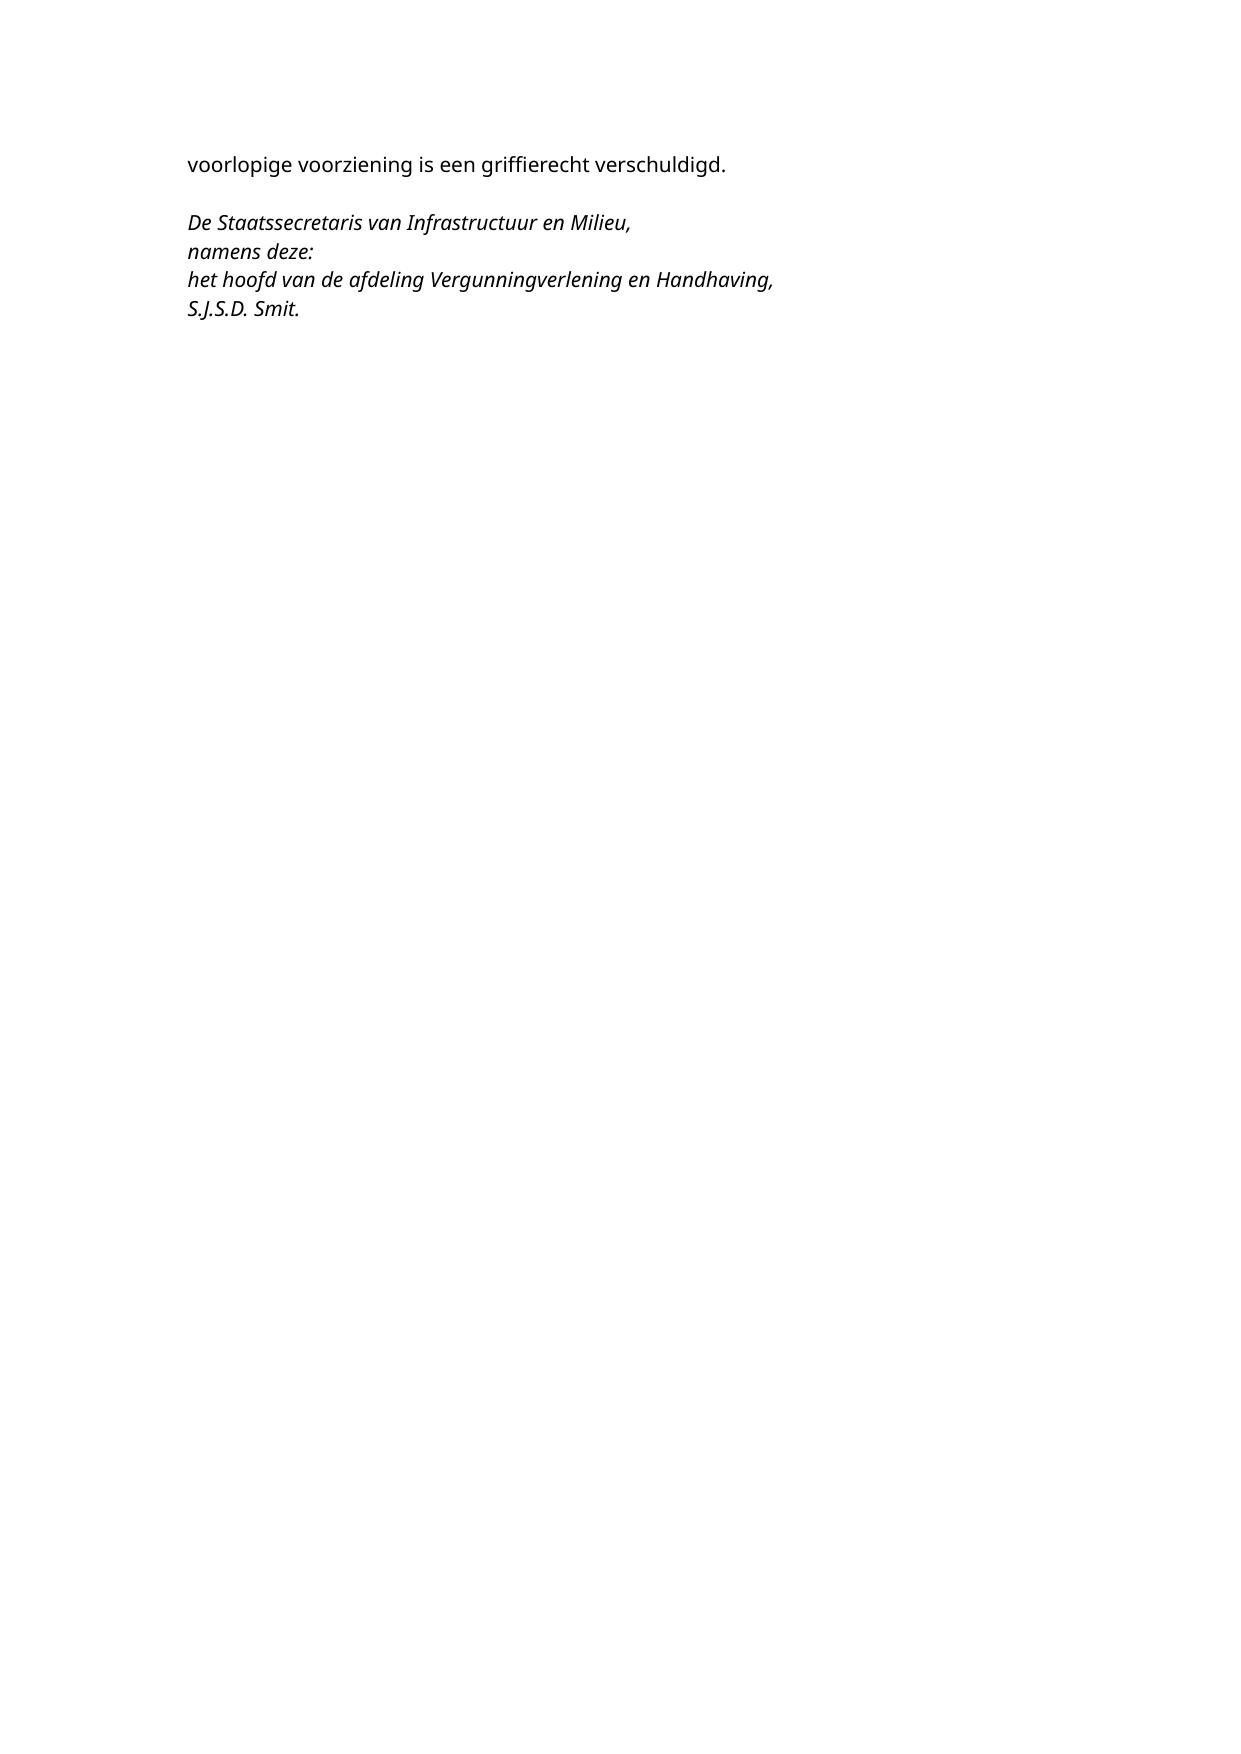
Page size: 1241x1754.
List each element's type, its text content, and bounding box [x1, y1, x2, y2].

text De Staatssecretaris van Infrastructuur en Milieu, [187, 208, 1053, 237]
text namens deze: [187, 237, 1053, 265]
text het hoofd van de afdeling Vergunningverlening en Handhaving, [187, 265, 1053, 294]
text S.J.S.D. Smit. [187, 294, 1053, 322]
text voorlopige voorziening is een griffierecht verschuldigd. [187, 150, 1053, 178]
